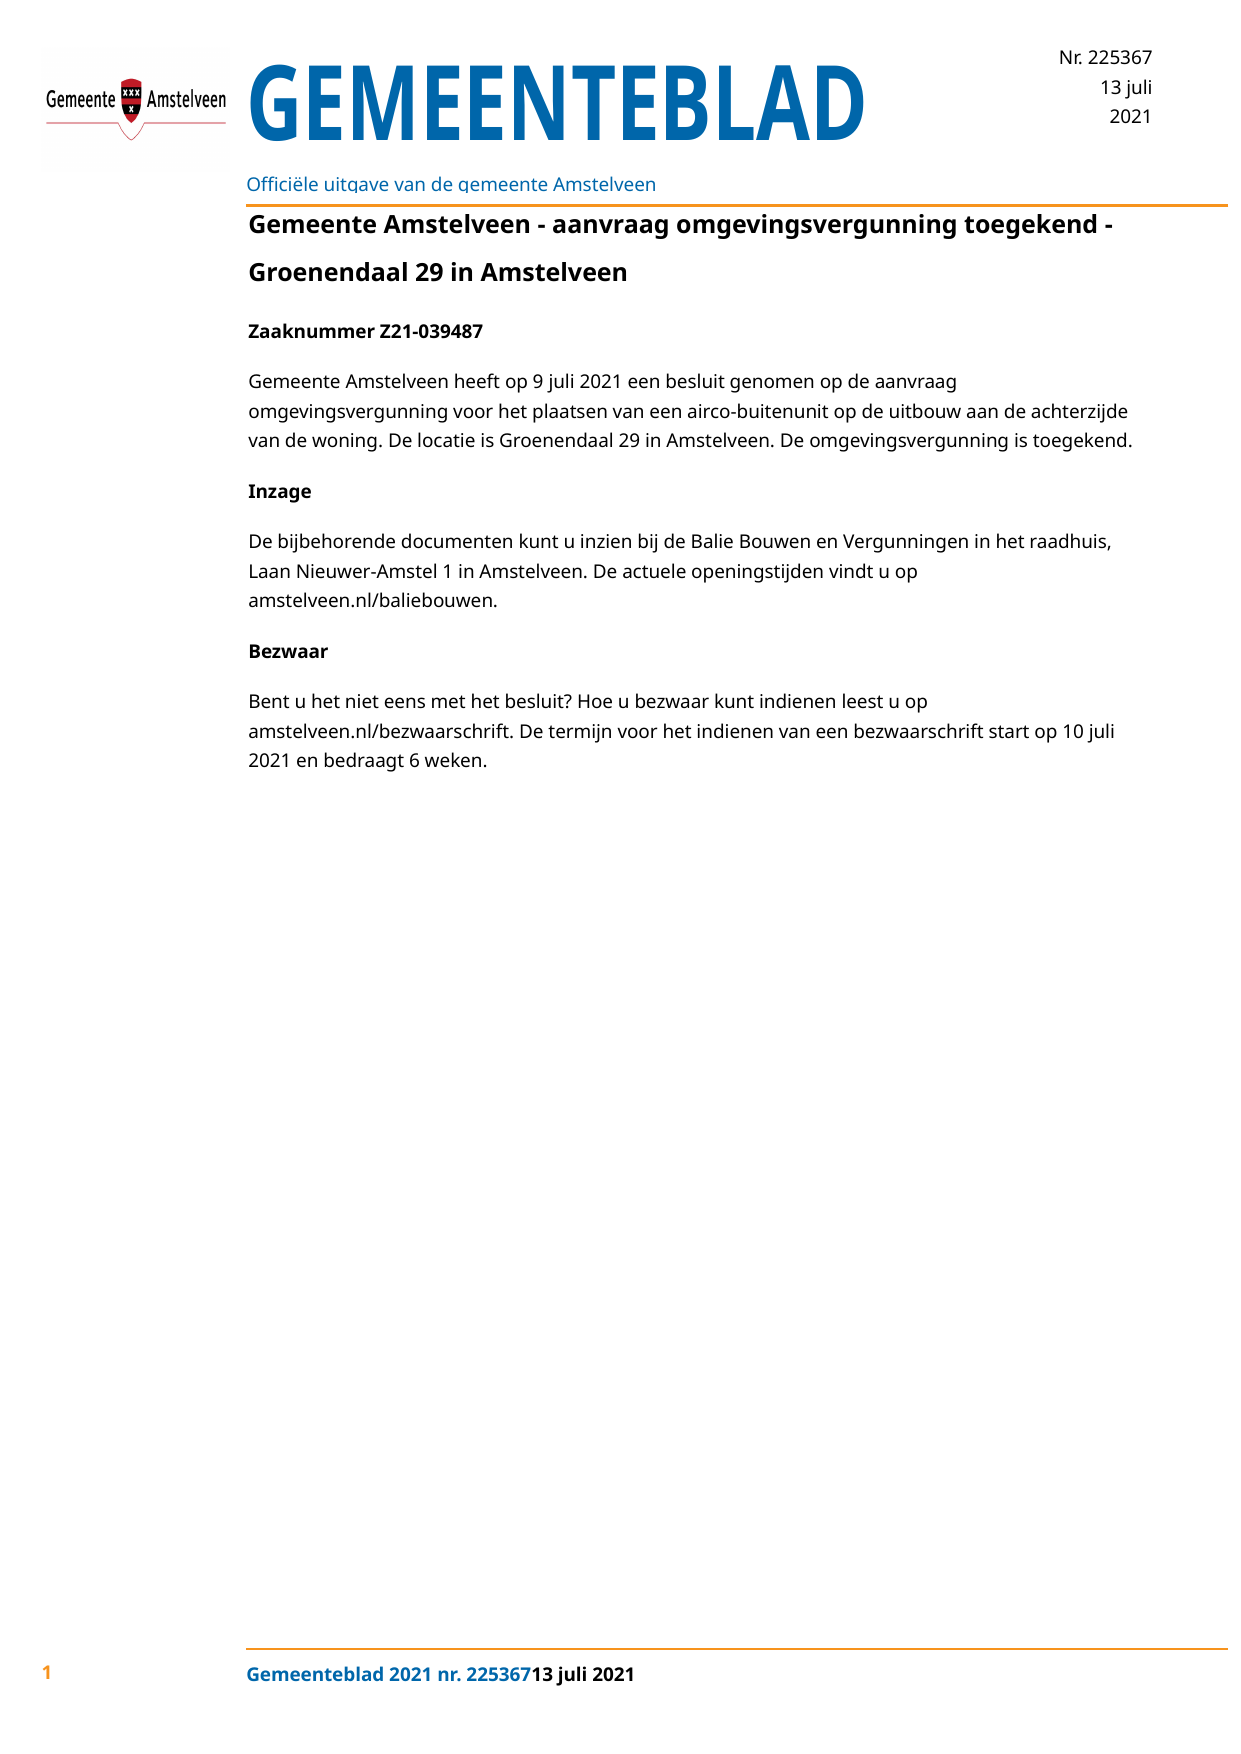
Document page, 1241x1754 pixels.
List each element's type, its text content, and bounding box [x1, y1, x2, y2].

picture [41, 47, 231, 172]
text Gemeente Amstelveen - aanvraag omgevingsvergunning toegekend - Groenendaal 29 in Amstelveen [248, 207, 1152, 288]
text Inzage [248, 478, 1152, 504]
text Bent u het niet eens met het besluit? Hoe u bezwaar kunt indienen leest u op amstelveen.nl/bezwaarschrift. De termijn voor het indienen van een bezwaarschrift start op 10 juli 2021 en bedraagt 6 weken. [248, 688, 1152, 773]
text Zaaknummer Z21-039487 [248, 318, 1152, 344]
text De bijbehorende documenten kunt u inzien bij de Balie Bouwen en Vergunningen in het raadhuis, Laan Nieuwer-Amstel 1 in Amstelveen. De actuele openingstijden vindt u op amstelveen.nl/baliebouwen. [248, 528, 1152, 613]
text Bezwaar [248, 638, 1152, 664]
text Gemeente Amstelveen heeft op 9 juli 2021 een besluit genomen op de aanvraag omgevingsvergunning voor het plaatsen van een airco-buitenunit op de uitbouw aan de achterzijde van de woning. De locatie is Groenendaal 29 in Amstelveen. De omgevingsvergunning is toegekend. [248, 368, 1152, 453]
